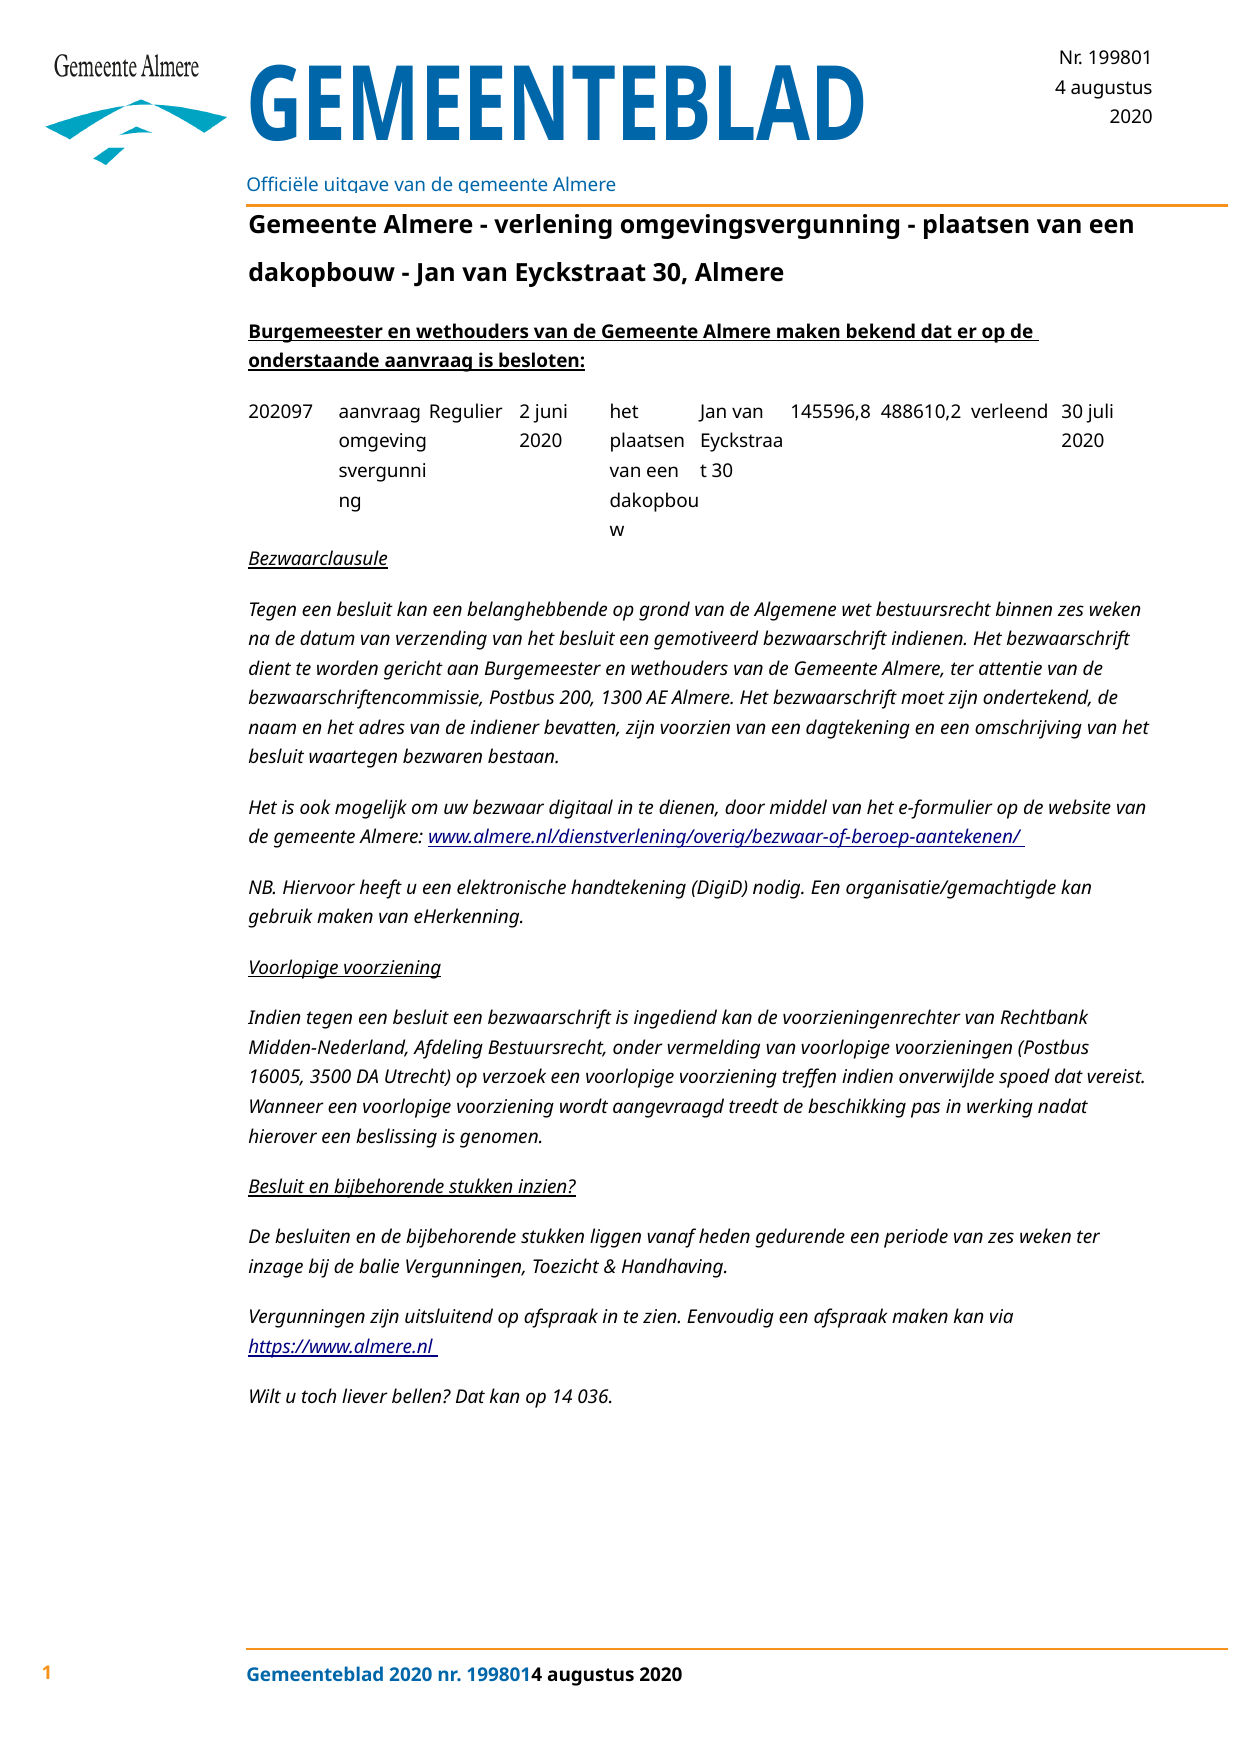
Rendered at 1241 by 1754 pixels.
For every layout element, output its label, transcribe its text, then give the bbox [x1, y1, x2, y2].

table_header 2 juni 2020 [519, 398, 609, 542]
table_header 145596,8 [790, 398, 881, 542]
table_header het plaatsen van een dakopbouw [609, 398, 700, 542]
table_header Regulier [429, 398, 519, 542]
text Indien tegen een besluit een bezwaarschrift is ingediend kan de voorzieningenrechter van Rechtbank Midden-Nederland, Afdeling Bestuursrecht, onder vermelding van voorlopige voorzieningen (Postbus 16005, 3500 DA Utrecht) op verzoek een voorlopige voorziening treffen indien onverwijlde spoed dat vereist. Wanneer een voorlopige voorziening wordt aangevraagd treedt de beschikking pas in werking nadat hierover een beslissing is genomen. [248, 1004, 1152, 1148]
table_header 30 juli 2020 [1061, 398, 1152, 542]
text NB. Hiervoor heeft u een elektronische handtekening (DigiD) nodig. Een organisatie/gemachtigde kan gebruik maken van eHerkenning. [248, 874, 1152, 929]
table_header 202097 [248, 398, 338, 542]
text De besluiten en de bijbehorende stukken liggen vanaf heden gedurende een periode van zes weken ter inzage bij de balie Vergunningen, Toezicht & Handhaving. [248, 1224, 1152, 1279]
table_header verleend [971, 398, 1061, 542]
text Voorlopige voorziening [248, 954, 1152, 980]
picture [41, 47, 231, 172]
text Gemeente Almere - verlening omgevingsvergunning - plaatsen van een dakopbouw - Jan van Eyckstraat 30, Almere [248, 207, 1152, 288]
table_header aanvraag omgevingsvergunning [338, 398, 429, 542]
table_header 488610,2 [881, 398, 971, 542]
text Het is ook mogelijk om uw bezwaar digitaal in te dienen, door middel van het e-formulier op de website van de gemeente Almere: www.almere.nl/dienstverlening/overig/bezwaar-of-beroep-aantekenen/ [248, 794, 1152, 849]
text Burgemeester en wethouders van de Gemeente Almere maken bekend dat er op de onderstaande aanvraag is besloten: [248, 318, 1152, 373]
text Besluit en bijbehorende stukken inzien? [248, 1173, 1152, 1199]
text Tegen een besluit kan een belanghebbende op grond van de Algemene wet bestuursrecht binnen zes weken na de datum van verzending van het besluit een gemotiveerd bezwaarschrift indienen. Het bezwaarschrift dient te worden gericht aan Burgemeester en wethouders van de Gemeente Almere, ter attentie van de bezwaarschriftencommissie, Postbus 200, 1300 AE Almere. Het bezwaarschrift moet zijn ondertekend, de naam en het adres van de indiener bevatten, zijn voorzien van een dagtekening en een omschrijving van het besluit waartegen bezwaren bestaan. [248, 596, 1152, 769]
text Wilt u toch liever bellen? Dat kan op 14 036. [248, 1384, 1152, 1409]
table_header Jan van Eyckstraat 30 [700, 398, 790, 542]
text Vergunningen zijn uitsluitend op afspraak in te zien. Eenvoudig een afspraak maken kan via https://www.almere.nl [248, 1304, 1152, 1359]
text Bezwaarclausule [248, 545, 1152, 571]
